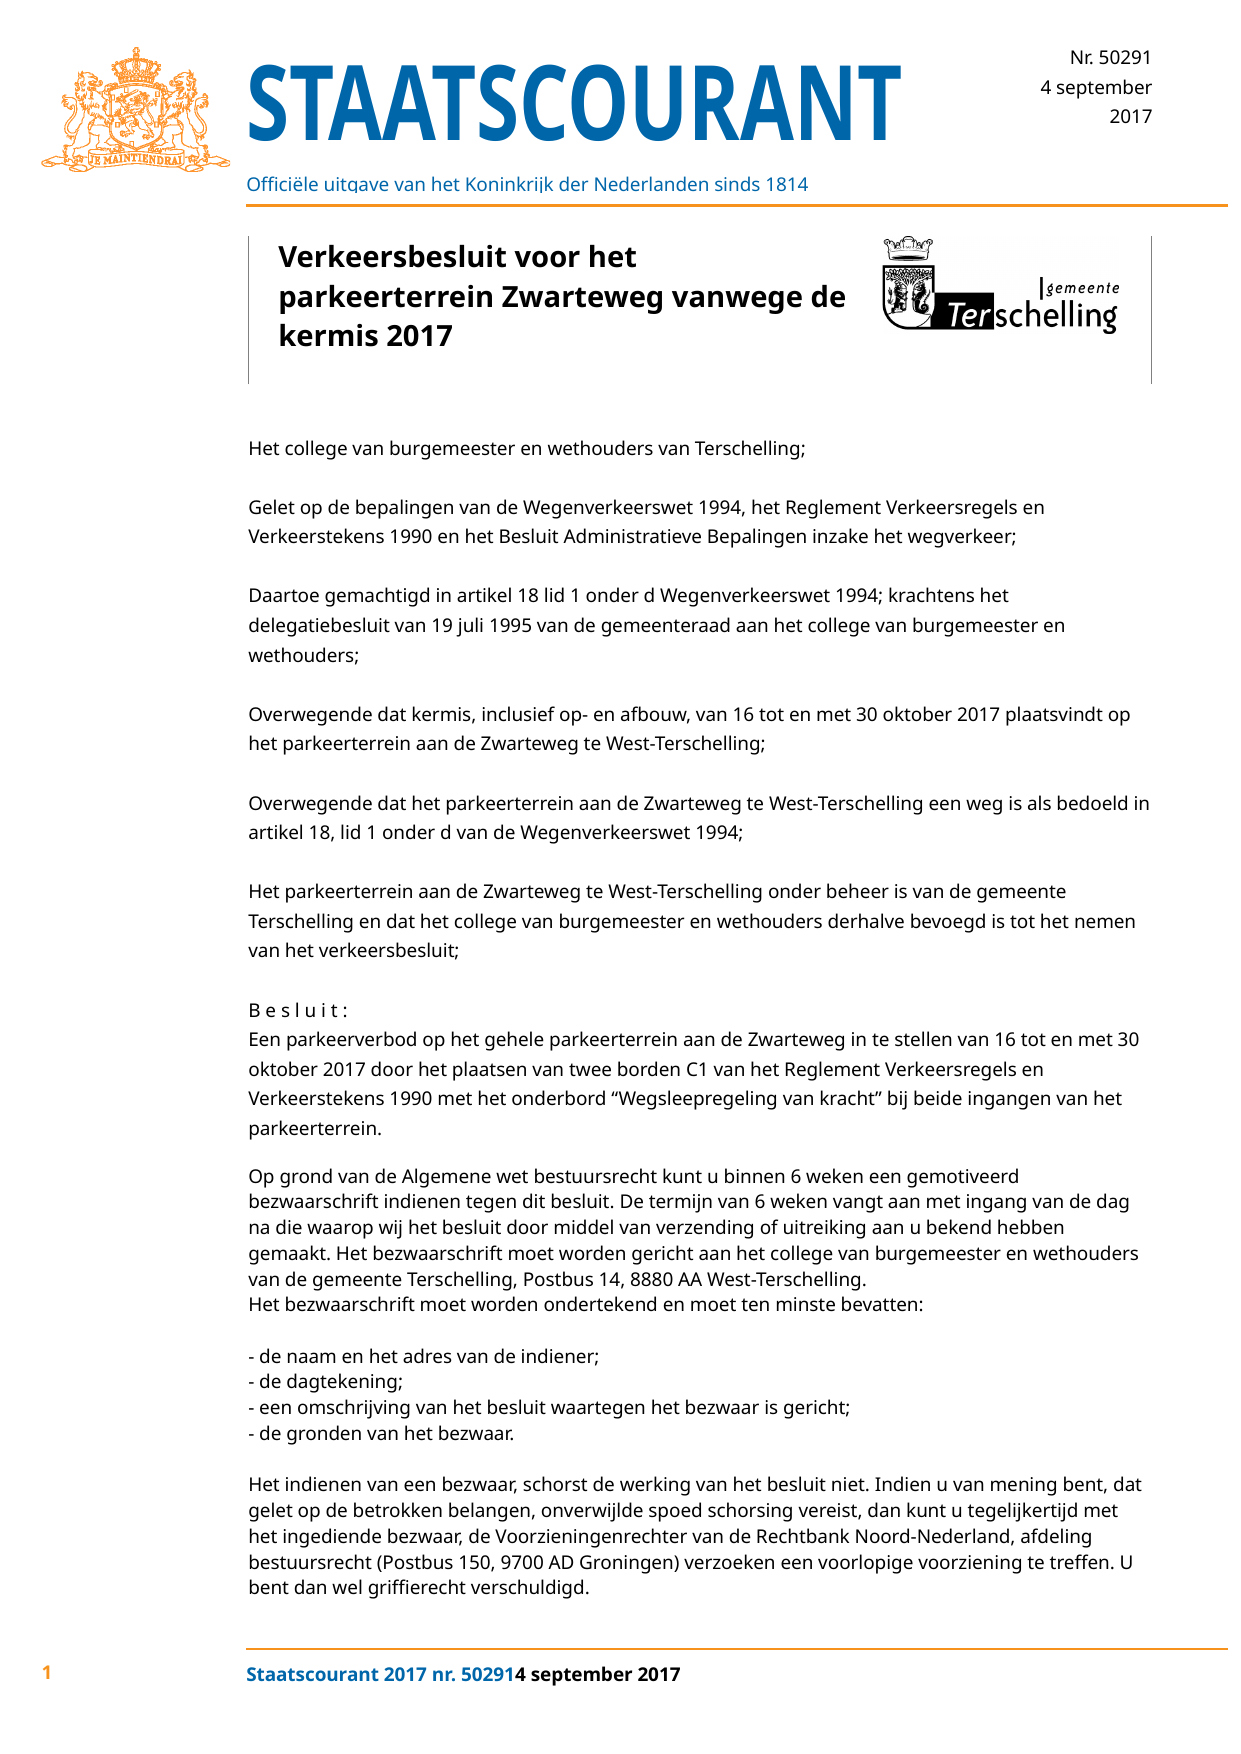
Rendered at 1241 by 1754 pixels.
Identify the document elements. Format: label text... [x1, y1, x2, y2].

text - de naam en het adres van de indiener; [248, 1343, 1152, 1369]
text - de gronden van het bezwaar. [248, 1420, 1152, 1446]
text Het college van burgemeester en wethouders van Terschelling; [248, 435, 1152, 460]
text Overwegende dat kermis, inclusief op- en afbouw, van 16 tot en met 30 oktober 2017 plaatsvindt op het parkeerterrein aan de Zwarteweg te West-Terschelling; [248, 701, 1152, 756]
text Het bezwaarschrift moet worden ondertekend en moet ten minste bevatten: [248, 1292, 1152, 1317]
picture [41, 47, 231, 172]
table_header Verkeersbesluit voor het parkeerterrein Zwarteweg vanwege de kermis 2017 [249, 236, 850, 384]
text B e s l u i t : [248, 997, 1152, 1022]
text Op grond van de Algemene wet bestuursrecht kunt u binnen 6 weken een gemotiveerd bezwaarschrift indienen tegen dit besluit. De termijn van 6 weken vangt aan met ingang van de dag na die waarop wij het besluit door middel van verzending of uitreiking aan u bekend hebben gemaakt. Het bezwaarschrift moet worden gericht aan het college van burgemeester en wethouders van de gemeente Terschelling, Postbus 14, 8880 AA West-Terschelling. [248, 1163, 1152, 1292]
text Daartoe gemachtigd in artikel 18 lid 1 onder d Wegenverkeerswet 1994; krachtens het delegatiebesluit van 19 juli 1995 van de gemeenteraad aan het college van burgemeester en wethouders; [248, 583, 1152, 667]
text - de dagtekening; [248, 1369, 1152, 1394]
text Het indienen van een bezwaar, schorst de werking van het besluit niet. Indien u van mening bent, dat gelet op de betrokken belangen, onverwijlde spoed schorsing vereist, dan kunt u tegelijkertijd met het ingediende bezwaar, de Voorzieningenrechter van de Rechtbank Noord-Nederland, afdeling bestuursrecht (Postbus 150, 9700 AD Groningen) verzoeken een voorlopige voorziening te treffen. U bent dan wel griffierecht verschuldigd. [248, 1472, 1152, 1600]
picture [882, 236, 1119, 334]
text - een omschrijving van het besluit waartegen het bezwaar is gericht; [248, 1394, 1152, 1420]
text Overwegende dat het parkeerterrein aan de Zwarteweg te West-Terschelling een weg is als bedoeld in artikel 18, lid 1 onder d van de Wegenverkeerswet 1994; [248, 790, 1152, 845]
text Gelet op de bepalingen van de Wegenverkeerswet 1994, het Reglement Verkeersregels en Verkeerstekens 1990 en het Besluit Administratieve Bepalingen inzake het wegverkeer; [248, 494, 1152, 549]
table_header [850, 236, 1151, 384]
text Een parkeerverbod op het gehele parkeerterrein aan de Zwarteweg in te stellen van 16 tot en met 30 oktober 2017 door het plaatsen van twee borden C1 van het Reglement Verkeersregels en Verkeerstekens 1990 met het onderbord “Wegsleepregeling van kracht” bij beide ingangen van het parkeerterrein. [248, 1026, 1152, 1141]
text Het parkeerterrein aan de Zwarteweg te West-Terschelling onder beheer is van de gemeente Terschelling en dat het college van burgemeester en wethouders derhalve bevoegd is tot het nemen van het verkeersbesluit; [248, 878, 1152, 963]
